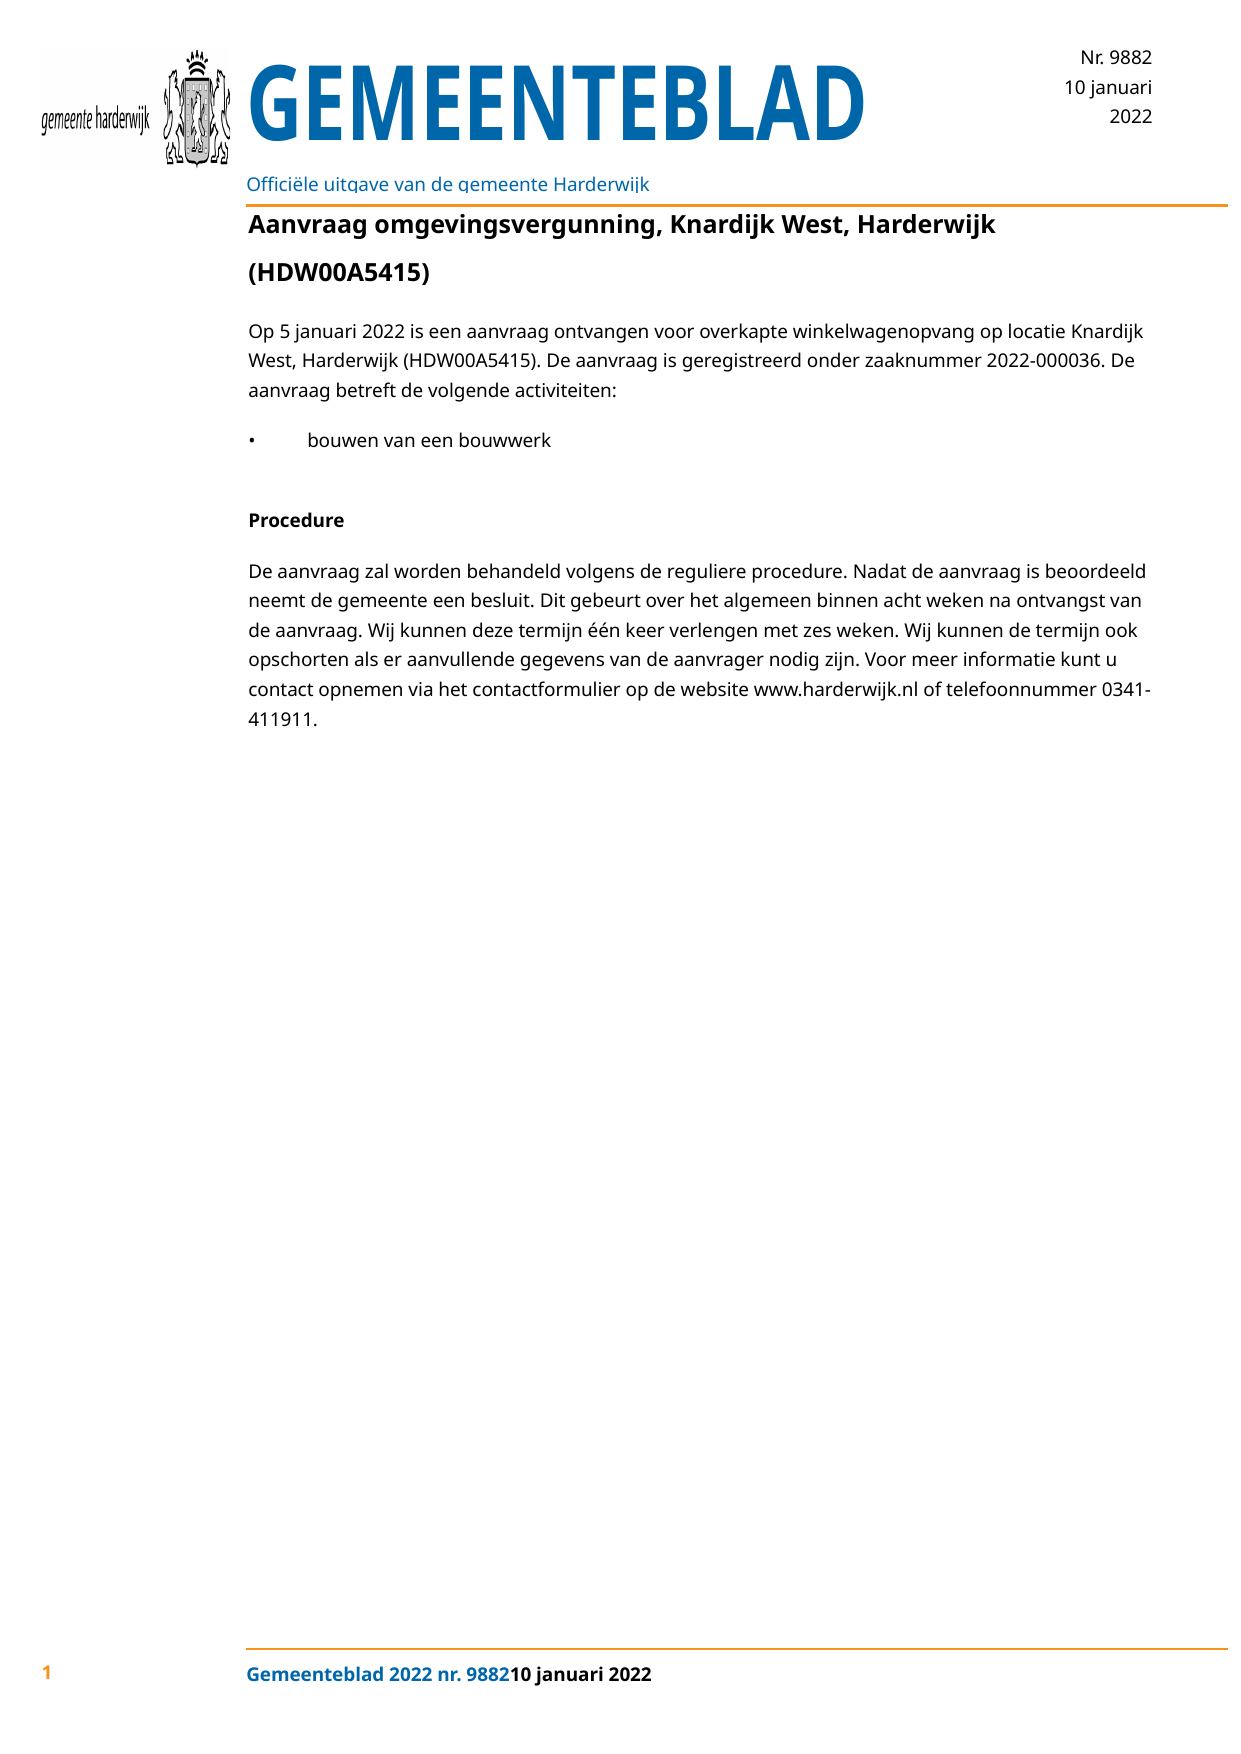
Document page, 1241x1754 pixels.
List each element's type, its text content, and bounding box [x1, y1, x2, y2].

picture [41, 47, 231, 172]
list bouwen van een bouwwerk [248, 427, 1152, 453]
text Procedure [248, 507, 1152, 533]
text Aanvraag omgevingsvergunning, Knardijk West, Harderwijk (HDW00A5415) [248, 207, 1152, 288]
text De aanvraag zal worden behandeld volgens de reguliere procedure. Nadat de aanvraag is beoordeeld neemt de gemeente een besluit. Dit gebeurt over het algemeen binnen acht weken na ontvangst van de aanvraag. Wij kunnen deze termijn één keer verlengen met zes weken. Wij kunnen de termijn ook opschorten als er aanvullende gegevens van de aanvrager nodig zijn. Voor meer informatie kunt u contact opnemen via het contactformulier op de website www.harderwijk.nl of telefoonnummer 0341-411911. [248, 558, 1152, 732]
text Op 5 januari 2022 is een aanvraag ontvangen voor overkapte winkelwagenopvang op locatie Knardijk West, Harderwijk (HDW00A5415). De aanvraag is geregistreerd onder zaaknummer 2022-000036. De aanvraag betreft de volgende activiteiten: [248, 318, 1152, 403]
